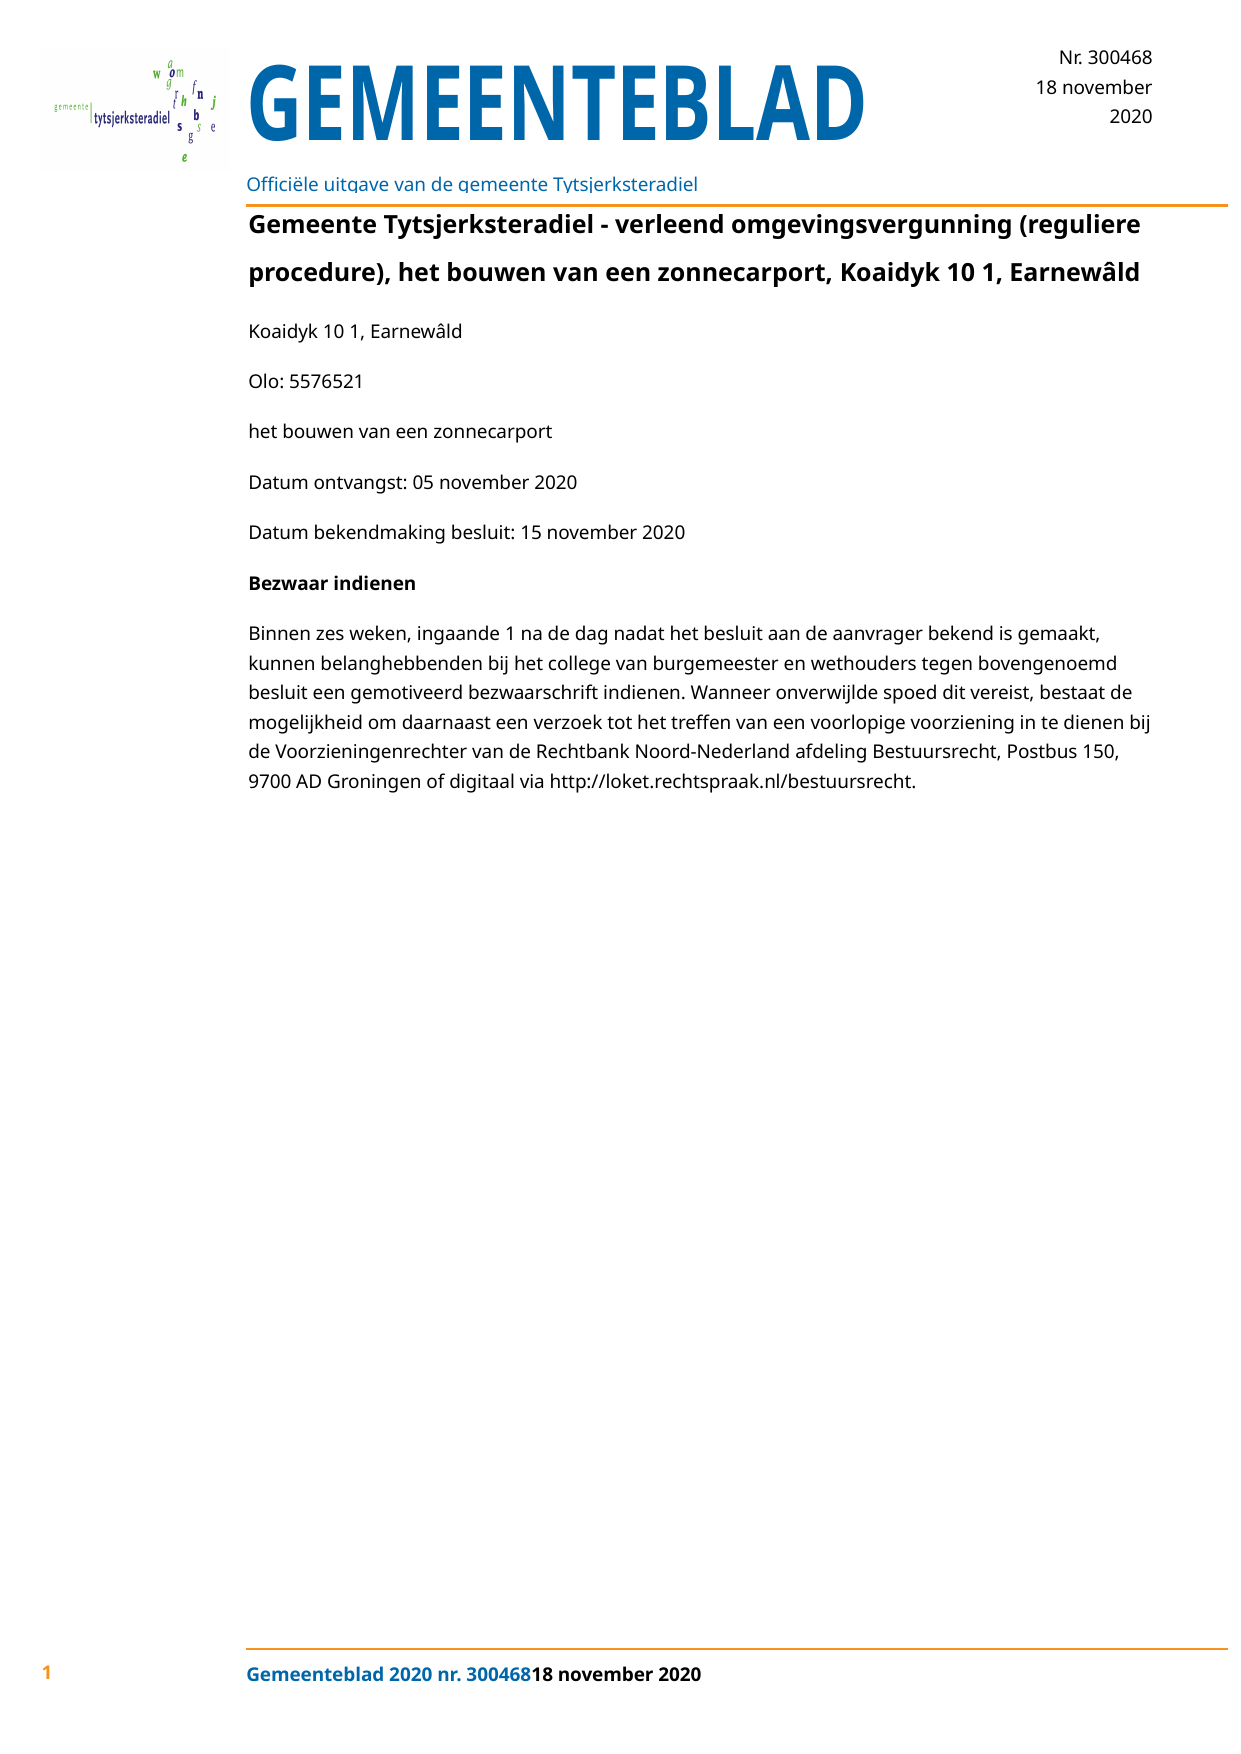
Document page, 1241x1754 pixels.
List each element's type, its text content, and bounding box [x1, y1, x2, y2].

text Bezwaar indienen [248, 570, 1152, 596]
text Koaidyk 10 1, Earnewâld [248, 318, 1152, 344]
text Gemeente Tytsjerksteradiel - verleend omgevingsvergunning (reguliere procedure), het bouwen van een zonnecarport, Koaidyk 10 1, Earnewâld [248, 207, 1152, 288]
text Datum ontvangst: 05 november 2020 [248, 469, 1152, 495]
picture [41, 47, 231, 172]
text Olo: 5576521 [248, 368, 1152, 394]
text Datum bekendmaking besluit: 15 november 2020 [248, 519, 1152, 545]
text het bouwen van een zonnecarport [248, 419, 1152, 444]
text Binnen zes weken, ingaande 1 na de dag nadat het besluit aan de aanvrager bekend is gemaakt, kunnen belanghebbenden bij het college van burgemeester en wethouders tegen bovengenoemd besluit een gemotiveerd bezwaarschrift indienen. Wanneer onverwijlde spoed dit vereist, bestaat de mogelijkheid om daarnaast een verzoek tot het treffen van een voorlopige voorziening in te dienen bij de Voorzieningenrechter van de Rechtbank Noord-Nederland afdeling Bestuursrecht, Postbus 150, 9700 AD Groningen of digitaal via http://loket.rechtspraak.nl/bestuursrecht. [248, 620, 1152, 794]
